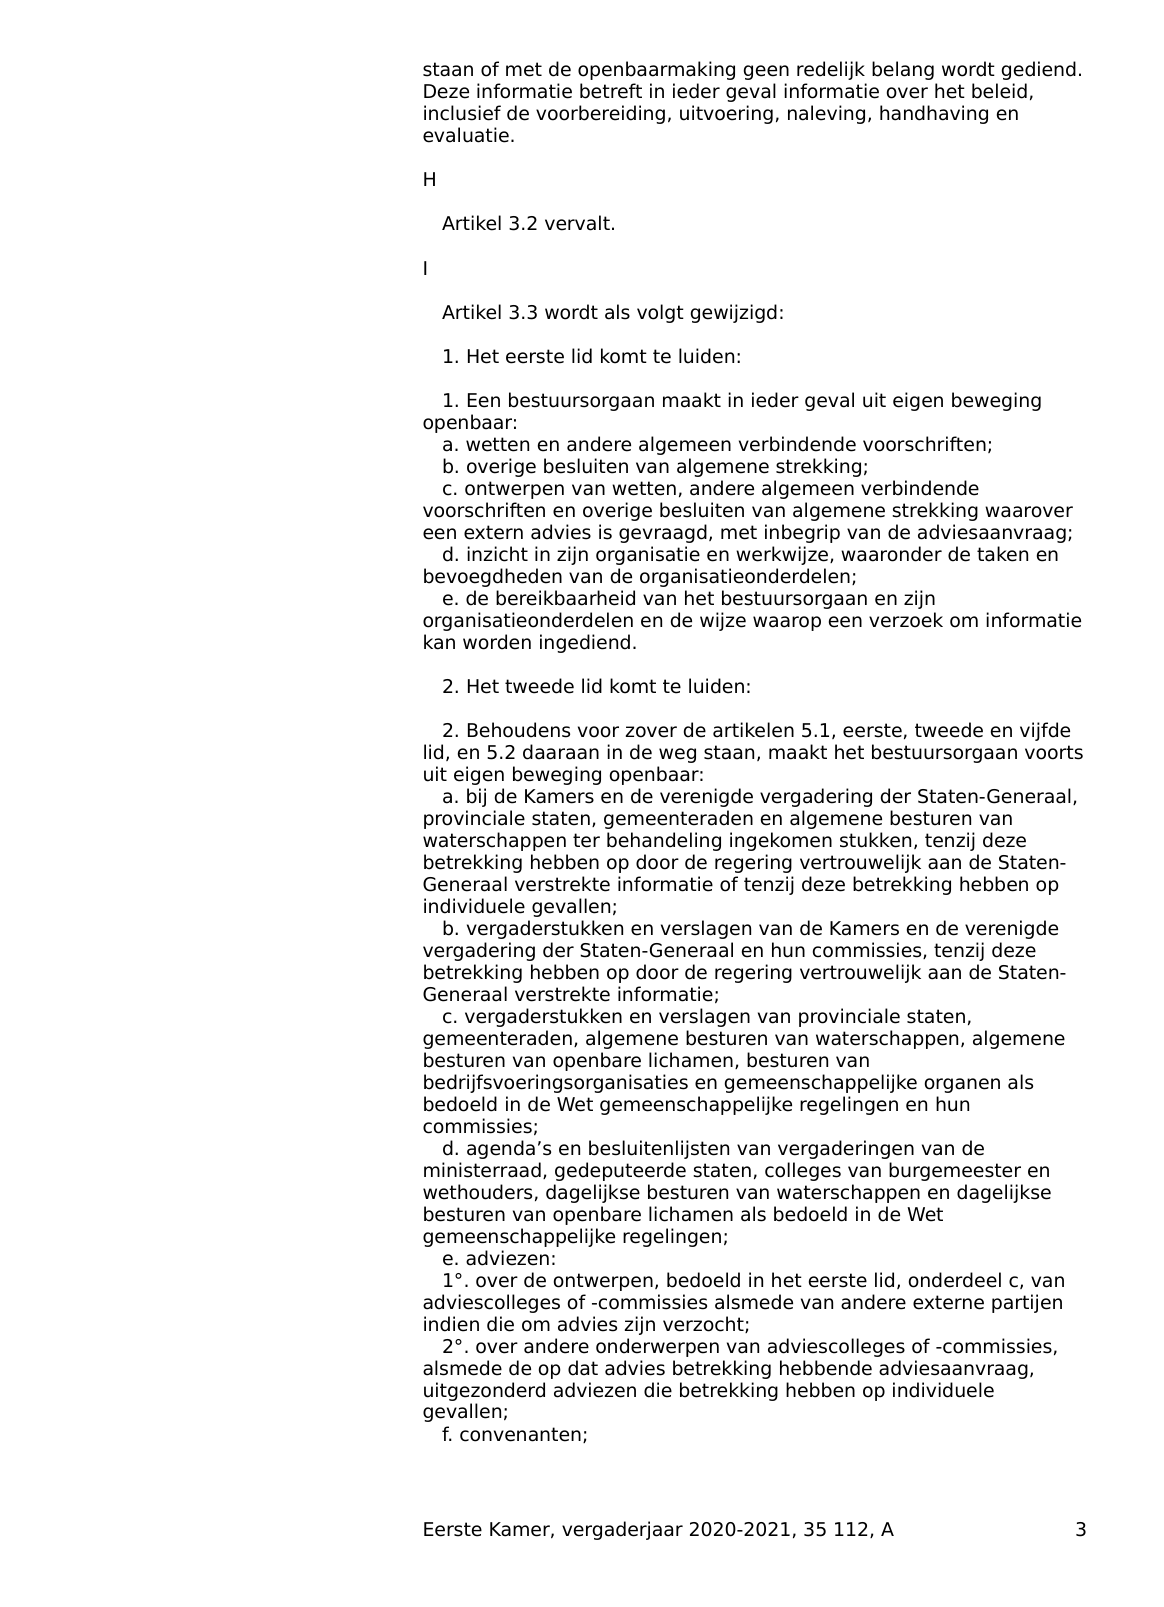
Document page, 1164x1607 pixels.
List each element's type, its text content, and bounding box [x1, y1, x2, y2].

text f. convenanten; [422, 1423, 1087, 1445]
text a. bij de Kamers en de verenigde vergadering der Staten-Generaal, provinciale staten, gemeenteraden en algemene besturen van waterschappen ter behandeling ingekomen stukken, tenzij deze betrekking hebben op door de regering vertrouwelijk aan de Staten-Generaal verstrekte informatie of tenzij deze betrekking hebben op individuele gevallen; [422, 786, 1087, 918]
text 1°. over de ontwerpen, bedoeld in het eerste lid, onderdeel c, van adviescolleges of -commissies alsmede van andere externe partijen indien die om advies zijn verzocht; [422, 1269, 1087, 1336]
text e. de bereikbaarheid van het bestuursorgaan en zijn organisatieonderdelen en de wijze waarop een verzoek om informatie kan worden ingediend. [422, 588, 1087, 654]
text 2°. over andere onderwerpen van adviescolleges of -commissies, alsmede de op dat advies betrekking hebbende adviesaanvraag, uitgezonderd adviezen die betrekking hebben op individuele gevallen; [422, 1336, 1087, 1423]
text 2. Behoudens voor zover de artikelen 5.1, eerste, tweede en vijfde lid, en 5.2 daaraan in de weg staan, maakt het bestuursorgaan voorts uit eigen beweging openbaar: [422, 720, 1087, 786]
text d. inzicht in zijn organisatie en werkwijze, waaronder de taken en bevoegdheden van de organisatieonderdelen; [422, 544, 1087, 588]
text H [422, 169, 1087, 191]
text 1. Een bestuursorgaan maakt in ieder geval uit eigen beweging openbaar: [422, 390, 1087, 434]
text e. adviezen: [422, 1248, 1087, 1269]
text Artikel 3.3 wordt als volgt gewijzigd: [422, 302, 1087, 324]
text staan of met de openbaarmaking geen redelijk belang wordt gediend. Deze informatie betreft in ieder geval informatie over het beleid, inclusief de voorbereiding, uitvoering, naleving, handhaving en evaluatie. [422, 59, 1087, 147]
text c. vergaderstukken en verslagen van provinciale staten, gemeenteraden, algemene besturen van waterschappen, algemene besturen van openbare lichamen, besturen van bedrijfsvoeringsorganisaties en gemeenschappelijke organen als bedoeld in de Wet gemeenschappelijke regelingen en hun commissies; [422, 1006, 1087, 1138]
text 2. Het tweede lid komt te luiden: [422, 676, 1087, 698]
text b. vergaderstukken en verslagen van de Kamers en de verenigde vergadering der Staten-Generaal en hun commissies, tenzij deze betrekking hebben op door de regering vertrouwelijk aan de Staten-Generaal verstrekte informatie; [422, 918, 1087, 1006]
text Artikel 3.2 vervalt. [422, 213, 1087, 235]
text c. ontwerpen van wetten, andere algemeen verbindende voorschriften en overige besluiten van algemene strekking waarover een extern advies is gevraagd, met inbegrip van de adviesaanvraag; [422, 478, 1087, 544]
text b. overige besluiten van algemene strekking; [422, 456, 1087, 478]
text I [422, 257, 1087, 279]
text a. wetten en andere algemeen verbindende voorschriften; [422, 434, 1087, 456]
text 1. Het eerste lid komt te luiden: [422, 346, 1087, 368]
text d. agenda’s en besluitenlijsten van vergaderingen van de ministerraad, gedeputeerde staten, colleges van burgemeester en wethouders, dagelijkse besturen van waterschappen en dagelijkse besturen van openbare lichamen als bedoeld in de Wet gemeenschappelijke regelingen; [422, 1138, 1087, 1248]
